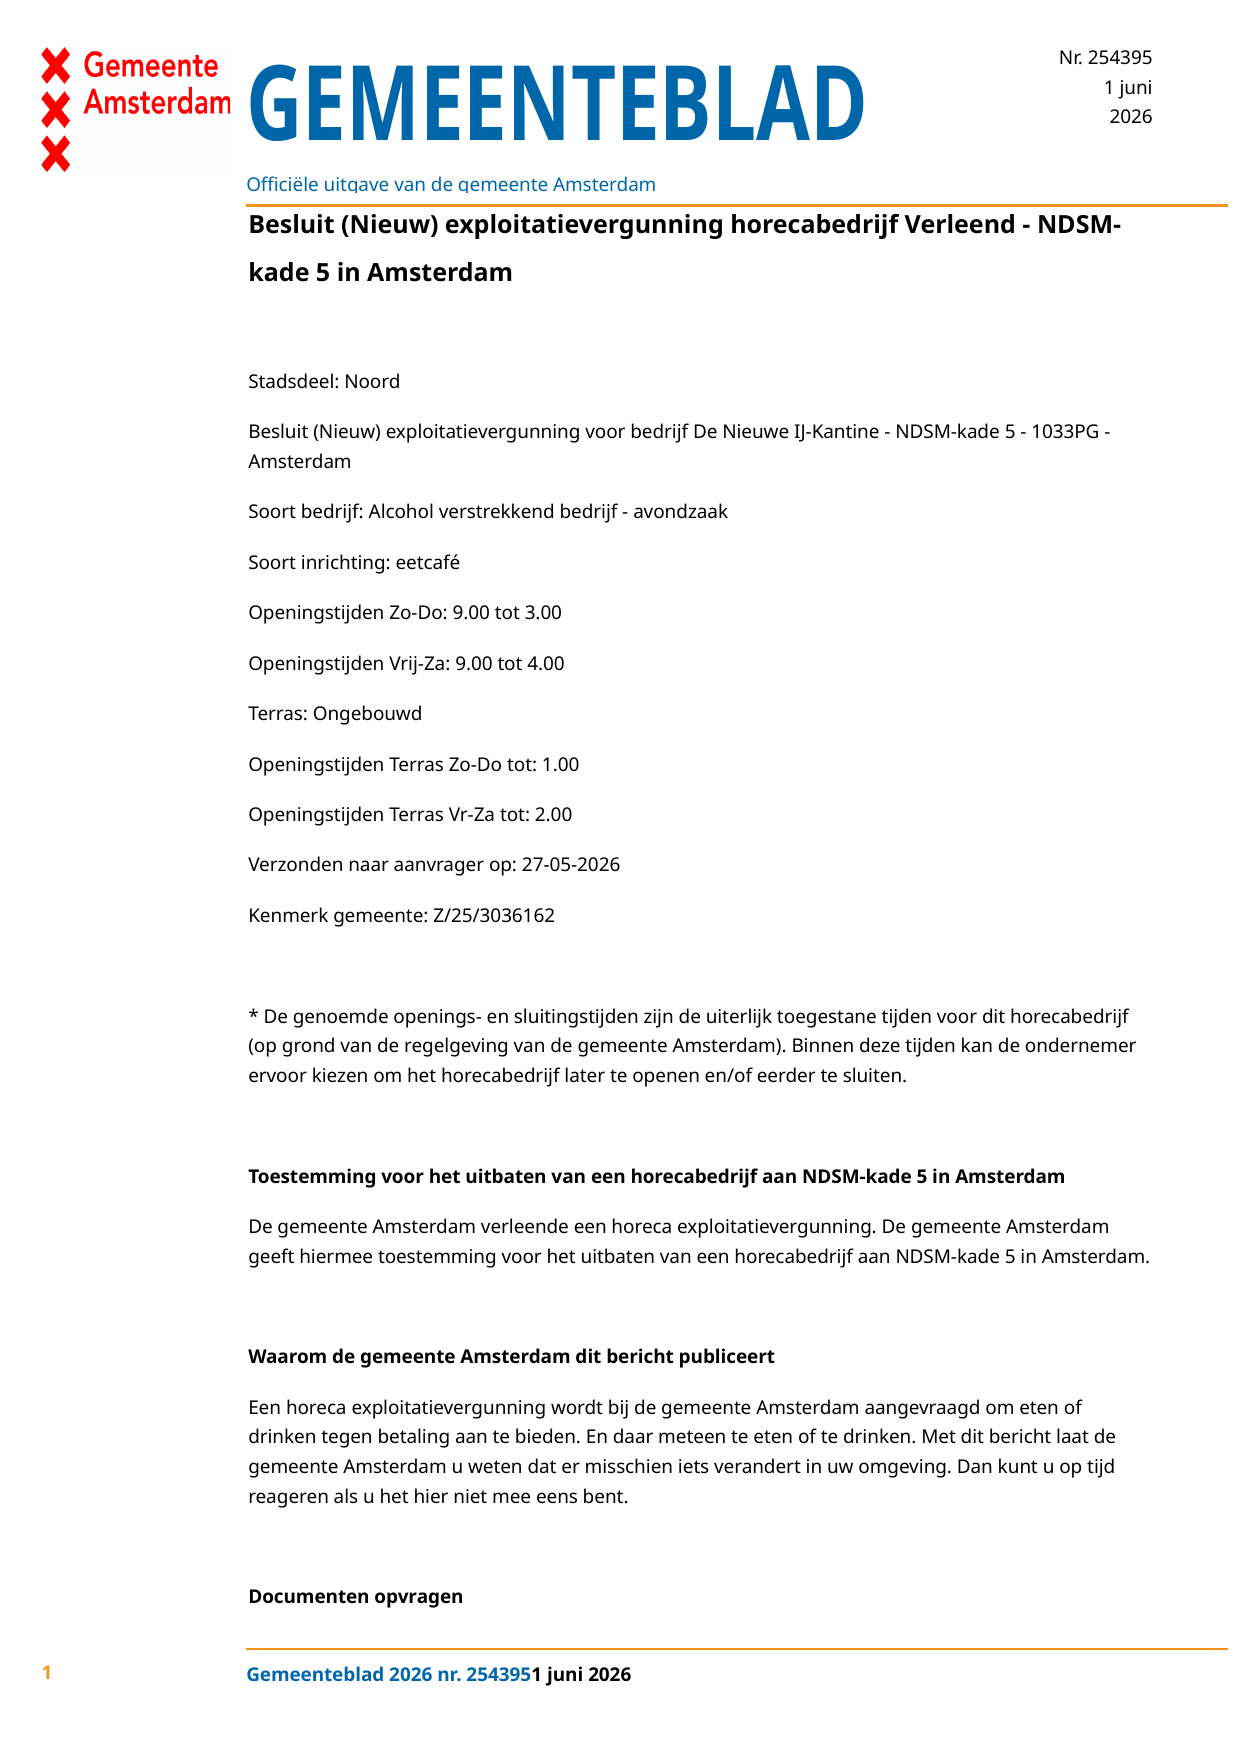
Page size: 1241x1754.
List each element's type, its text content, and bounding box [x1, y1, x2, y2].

text Soort bedrijf: Alcohol verstrekkend bedrijf - avondzaak [248, 499, 1152, 524]
picture [41, 47, 231, 172]
text * De genoemde openings- en sluitingstijden zijn de uiterlijk toegestane tijden voor dit horecabedrijf (op grond van de regelgeving van de gemeente Amsterdam). Binnen deze tijden kan de ondernemer ervoor kiezen om het horecabedrijf later te openen en/of eerder te sluiten. [248, 1003, 1152, 1088]
text Soort inrichting: eetcafé [248, 549, 1152, 575]
text Openingstijden Vrij-Za: 9.00 tot 4.00 [248, 650, 1152, 676]
text Openingstijden Terras Zo-Do tot: 1.00 [248, 751, 1152, 777]
text Verzonden naar aanvrager op: 27-05-2026 [248, 852, 1152, 877]
text Besluit (Nieuw) exploitatievergunning horecabedrijf Verleend - NDSM-kade 5 in Amsterdam [248, 207, 1152, 288]
text Kenmerk gemeente: Z/25/3036162 [248, 902, 1152, 928]
text Openingstijden Terras Vr-Za tot: 2.00 [248, 801, 1152, 827]
text Een horeca exploitatievergunning wordt bij de gemeente Amsterdam aangevraagd om eten of drinken tegen betaling aan te bieden. En daar meteen te eten of te drinken. Met dit bericht laat de gemeente Amsterdam u weten dat er misschien iets verandert in uw omgeving. Dan kunt u op tijd reageren als u het hier niet mee eens bent. [248, 1394, 1152, 1509]
text Terras: Ongebouwd [248, 700, 1152, 726]
text Toestemming voor het uitbaten van een horecabedrijf aan NDSM-kade 5 in Amsterdam [248, 1163, 1152, 1189]
text Stadsdeel: Noord [248, 368, 1152, 394]
text Besluit (Nieuw) exploitatievergunning voor bedrijf De Nieuwe IJ-Kantine - NDSM-kade 5 - 1033PG - Amsterdam [248, 419, 1152, 474]
text Waarom de gemeente Amsterdam dit bericht publiceert [248, 1344, 1152, 1369]
text De gemeente Amsterdam verleende een horeca exploitatievergunning. De gemeente Amsterdam geeft hiermee toestemming voor het uitbaten van een horecabedrijf aan NDSM-kade 5 in Amsterdam. [248, 1213, 1152, 1269]
text Openingstijden Zo-Do: 9.00 tot 3.00 [248, 599, 1152, 625]
text Documenten opvragen [248, 1584, 1152, 1609]
